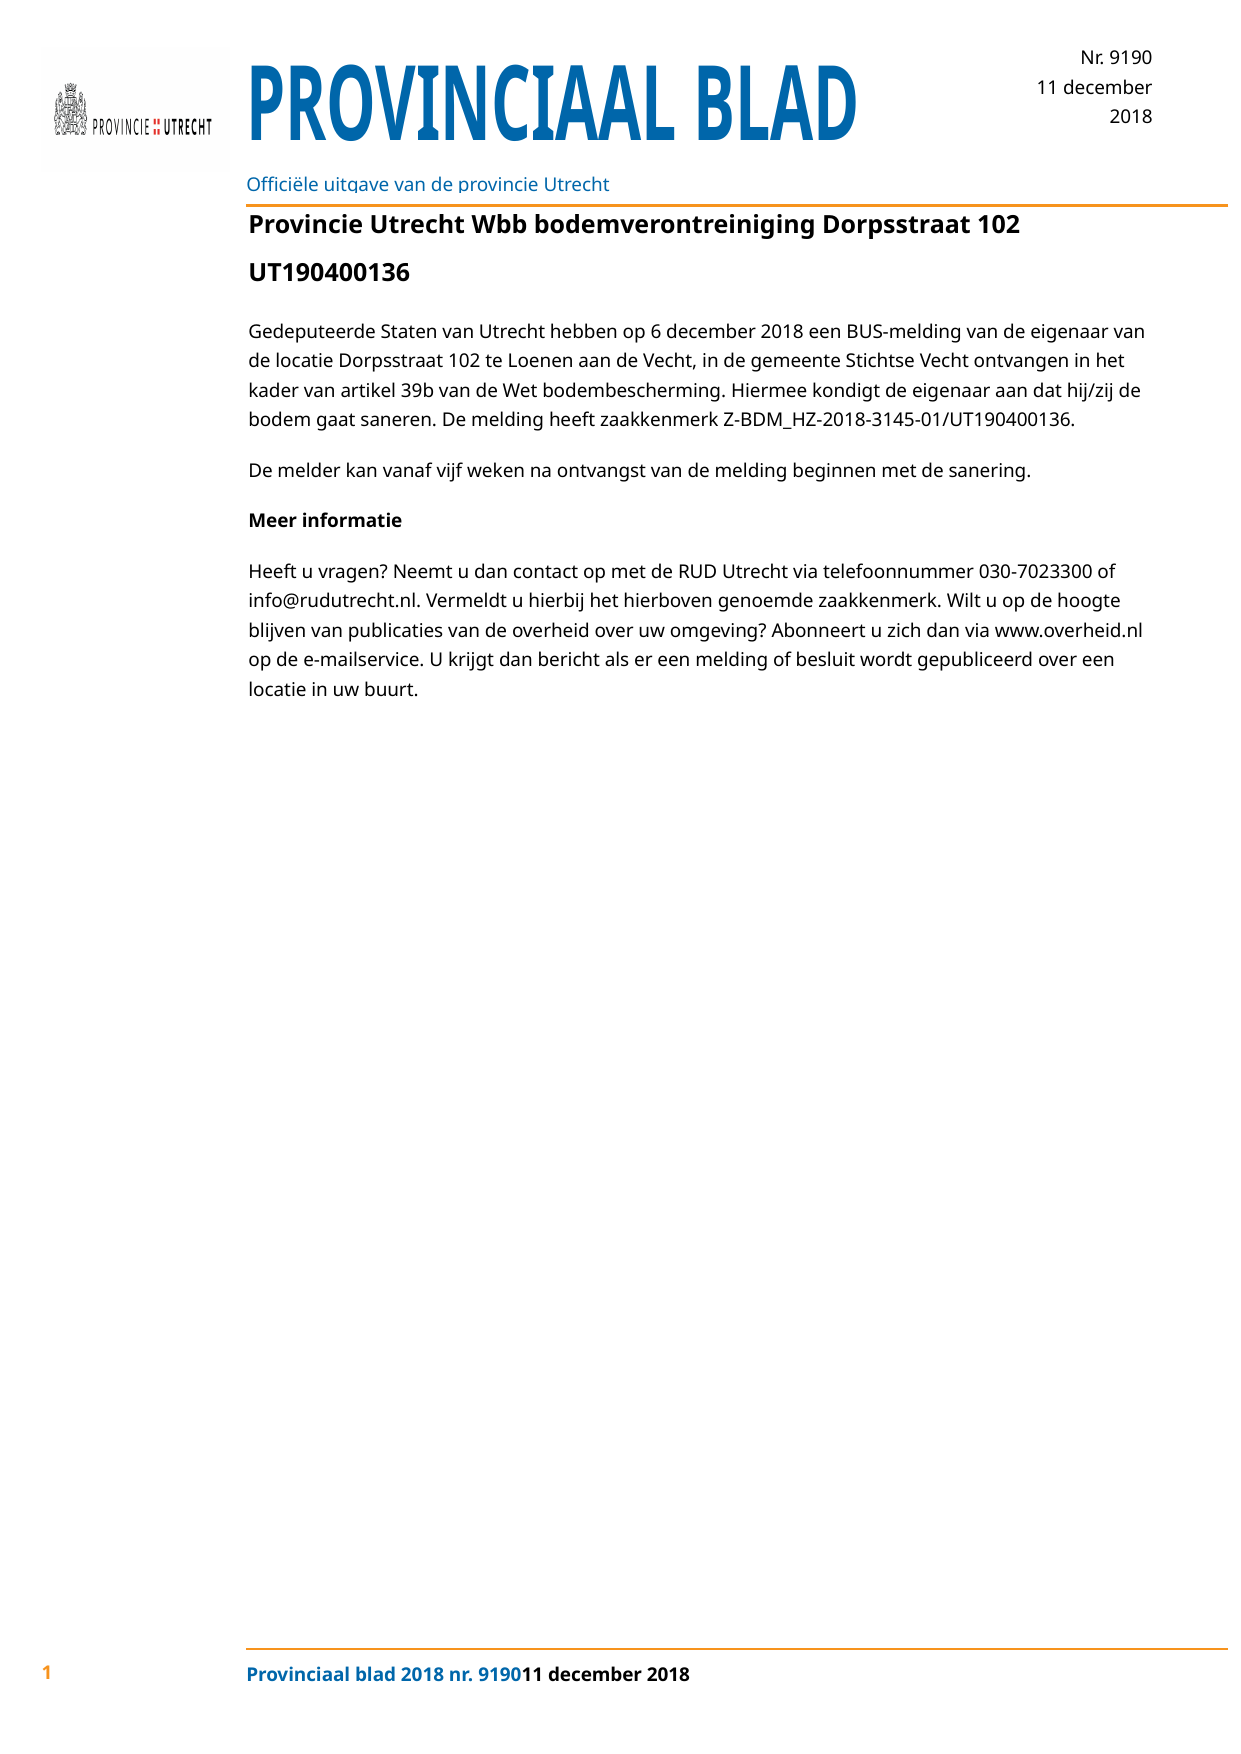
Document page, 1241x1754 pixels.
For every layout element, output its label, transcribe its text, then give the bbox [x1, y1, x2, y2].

picture [41, 47, 231, 172]
text Provincie Utrecht Wbb bodemverontreiniging Dorpsstraat 102 UT190400136 [248, 207, 1152, 288]
text Meer informatie [248, 507, 1152, 533]
text De melder kan vanaf vijf weken na ontvangst van de melding beginnen met de sanering. [248, 457, 1152, 483]
text Heeft u vragen? Neemt u dan contact op met de RUD Utrecht via telefoonnummer 030-7023300 of info@rudutrecht.nl. Vermeldt u hierbij het hierboven genoemde zaakkenmerk. Wilt u op de hoogte blijven van publicaties van de overheid over uw omgeving? Abonneert u zich dan via www.overheid.nl op de e-mailservice. U krijgt dan bericht als er een melding of besluit wordt gepubliceerd over een locatie in uw buurt. [248, 558, 1152, 702]
text Gedeputeerde Staten van Utrecht hebben op 6 december 2018 een BUS-melding van de eigenaar van de locatie Dorpsstraat 102 te Loenen aan de Vecht, in de gemeente Stichtse Vecht ontvangen in het kader van artikel 39b van de Wet bodembescherming. Hiermee kondigt de eigenaar aan dat hij/zij de bodem gaat saneren. De melding heeft zaakkenmerk Z-BDM_HZ-2018-3145-01/UT190400136. [248, 318, 1152, 432]
